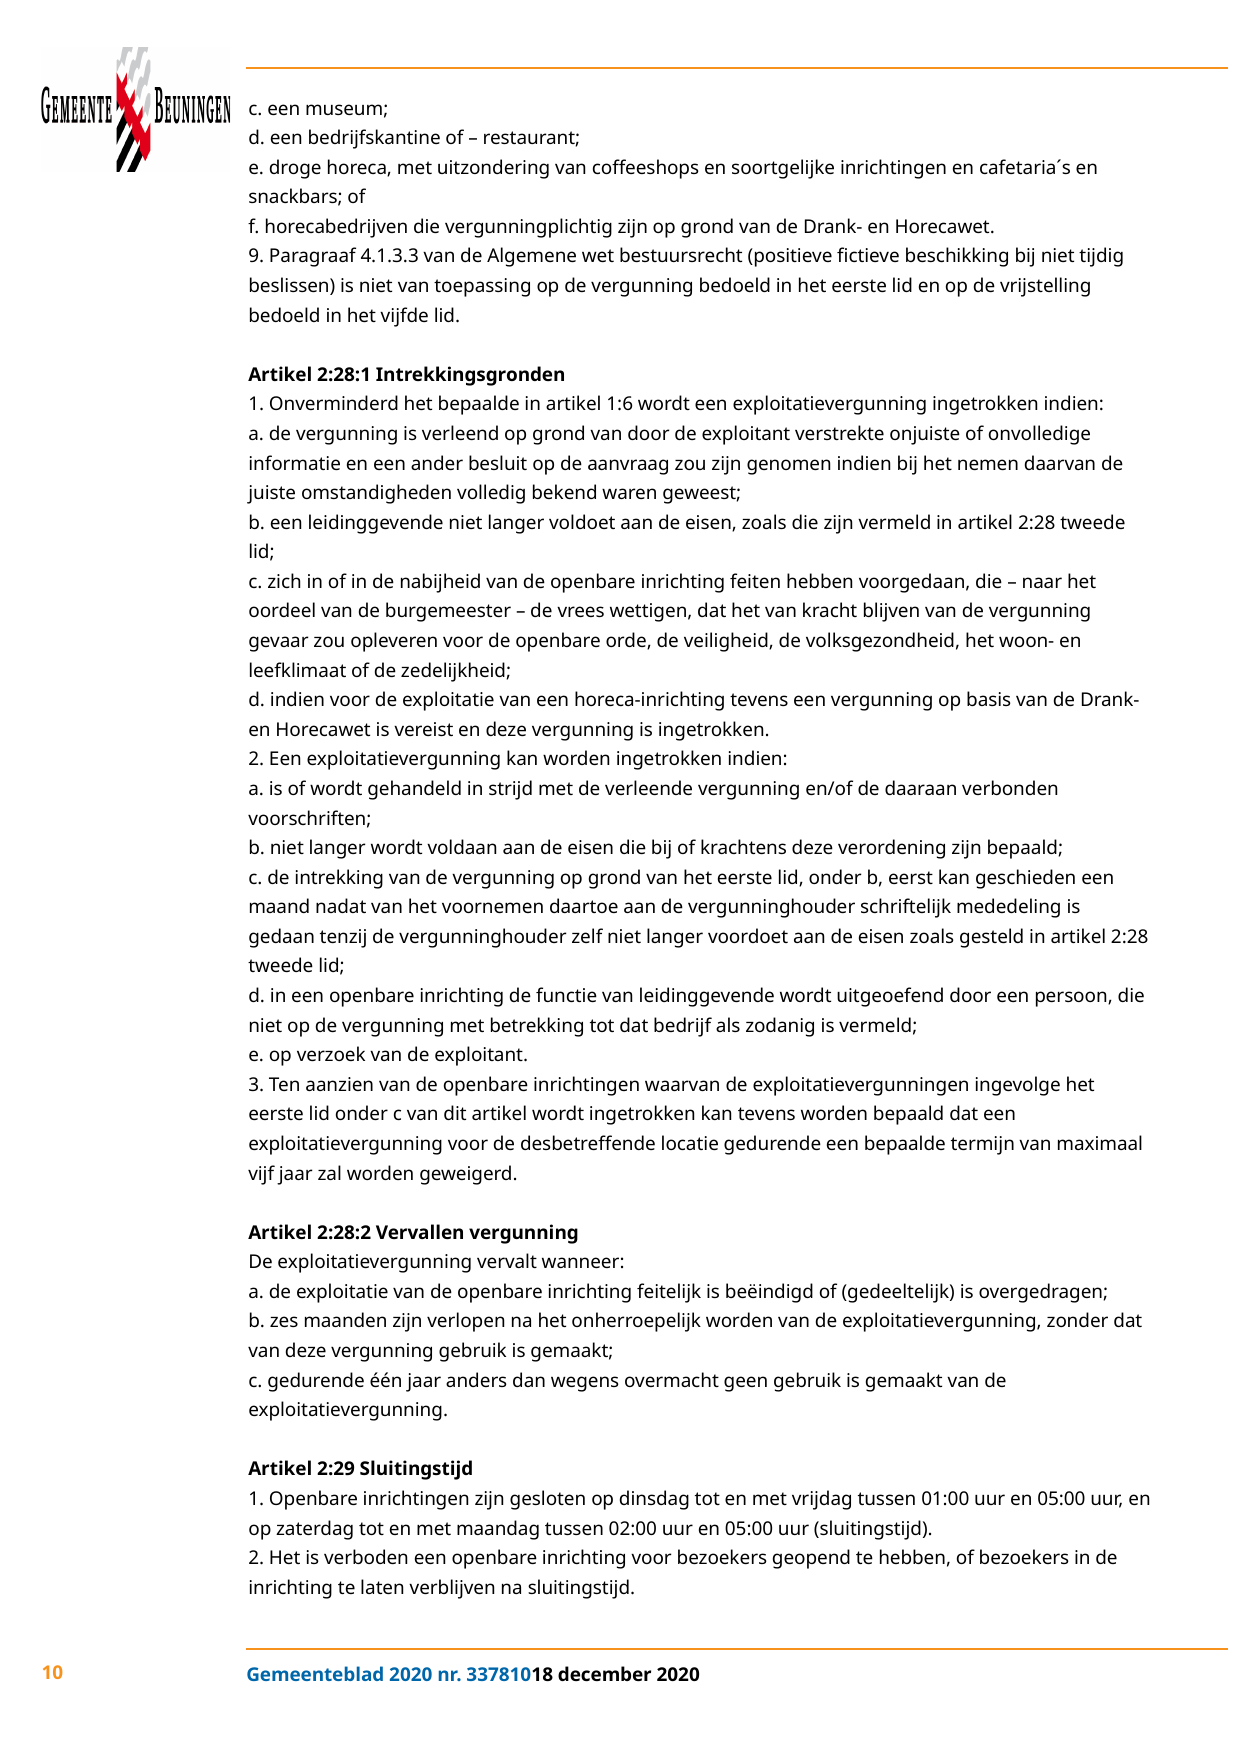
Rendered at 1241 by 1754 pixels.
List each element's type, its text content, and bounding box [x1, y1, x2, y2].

text c. zich in of in de nabijheid van de openbare inrichting feiten hebben voorgedaan, die – naar het oordeel van de burgemeester – de vrees wettigen, dat het van kracht blijven van de vergunning gevaar zou opleveren voor de openbare orde, de veiligheid, de volksgezondheid, het woon- en leefklimaat of de zedelijkheid; [248, 568, 1152, 683]
text a. de exploitatie van de openbare inrichting feitelijk is beëindigd of (gedeeltelijk) is overgedragen; [248, 1278, 1152, 1304]
text 1. Onverminderd het bepaalde in artikel 1:6 wordt een exploitatievergunning ingetrokken indien: [248, 391, 1152, 416]
text c. de intrekking van de vergunning op grond van het eerste lid, onder b, eerst kan geschieden een maand nadat van het voornemen daartoe aan de vergunninghouder schriftelijk mededeling is gedaan tenzij de vergunninghouder zelf niet langer voordoet aan de eisen zoals gesteld in artikel 2:28 tweede lid; [248, 864, 1152, 978]
text 2. Een exploitatievergunning kan worden ingetrokken indien: [248, 746, 1152, 771]
text 2. Het is verboden een openbare inrichting voor bezoekers geopend te hebben, of bezoekers in de inrichting te laten verblijven na sluitingstijd. [248, 1544, 1152, 1600]
text 1. Openbare inrichtingen zijn gesloten op dinsdag tot en met vrijdag tussen 01:00 uur en 05:00 uur, en op zaterdag tot en met maandag tussen 02:00 uur en 05:00 uur (sluitingstijd). [248, 1485, 1152, 1541]
text 3. Ten aanzien van de openbare inrichtingen waarvan de exploitatievergunningen ingevolge het eerste lid onder c van dit artikel wordt ingetrokken kan tevens worden bepaald dat een exploitatievergunning voor de desbetreffende locatie gedurende een bepaalde termijn van maximaal vijf jaar zal worden geweigerd. [248, 1071, 1152, 1186]
text c. gedurende één jaar anders dan wegens overmacht geen gebruik is gemaakt van de exploitatievergunning. [248, 1367, 1152, 1422]
text d. in een openbare inrichting de functie van leidinggevende wordt uitgeoefend door een persoon, die niet op de vergunning met betrekking tot dat bedrijf als zodanig is vermeld; [248, 982, 1152, 1038]
text b. niet langer wordt voldaan aan de eisen die bij of krachtens deze verordening zijn bepaald; [248, 834, 1152, 860]
text d. indien voor de exploitatie van een horeca-inrichting tevens een vergunning op basis van de Drank- en Horecawet is vereist en deze vergunning is ingetrokken. [248, 686, 1152, 742]
text Artikel 2:28:2 Vervallen vergunning [248, 1219, 1152, 1245]
text a. de vergunning is verleend op grond van door de exploitant verstrekte onjuiste of onvolledige informatie en een ander besluit op de aanvraag zou zijn genomen indien bij het nemen daarvan de juiste omstandigheden volledig bekend waren geweest; [248, 420, 1152, 505]
text d. een bedrijfskantine of – restaurant; [248, 124, 1152, 150]
text e. droge horeca, met uitzondering van coffeeshops en soortgelijke inrichtingen en cafetaria´s en snackbars; of [248, 154, 1152, 209]
text e. op verzoek van de exploitant. [248, 1041, 1152, 1067]
text c. een museum; [248, 95, 1152, 121]
text b. een leidinggevende niet langer voldoet aan de eisen, zoals die zijn vermeld in artikel 2:28 tweede lid; [248, 509, 1152, 564]
text Artikel 2:28:1 Intrekkingsgronden [248, 361, 1152, 387]
text a. is of wordt gehandeld in strijd met de verleende vergunning en/of de daaraan verbonden voorschriften; [248, 775, 1152, 831]
text 9. Paragraaf 4.1.3.3 van de Algemene wet bestuursrecht (positieve fictieve beschikking bij niet tijdig beslissen) is niet van toepassing op de vergunning bedoeld in het eerste lid en op de vrijstelling bedoeld in het vijfde lid. [248, 243, 1152, 328]
picture [41, 47, 231, 172]
text f. horecabedrijven die vergunningplichtig zijn op grond van de Drank- en Horecawet. [248, 213, 1152, 239]
text De exploitatievergunning vervalt wanneer: [248, 1248, 1152, 1274]
text Artikel 2:29 Sluitingstijd [248, 1456, 1152, 1481]
text b. zes maanden zijn verlopen na het onherroepelijk worden van de exploitatievergunning, zonder dat van deze vergunning gebruik is gemaakt; [248, 1308, 1152, 1363]
